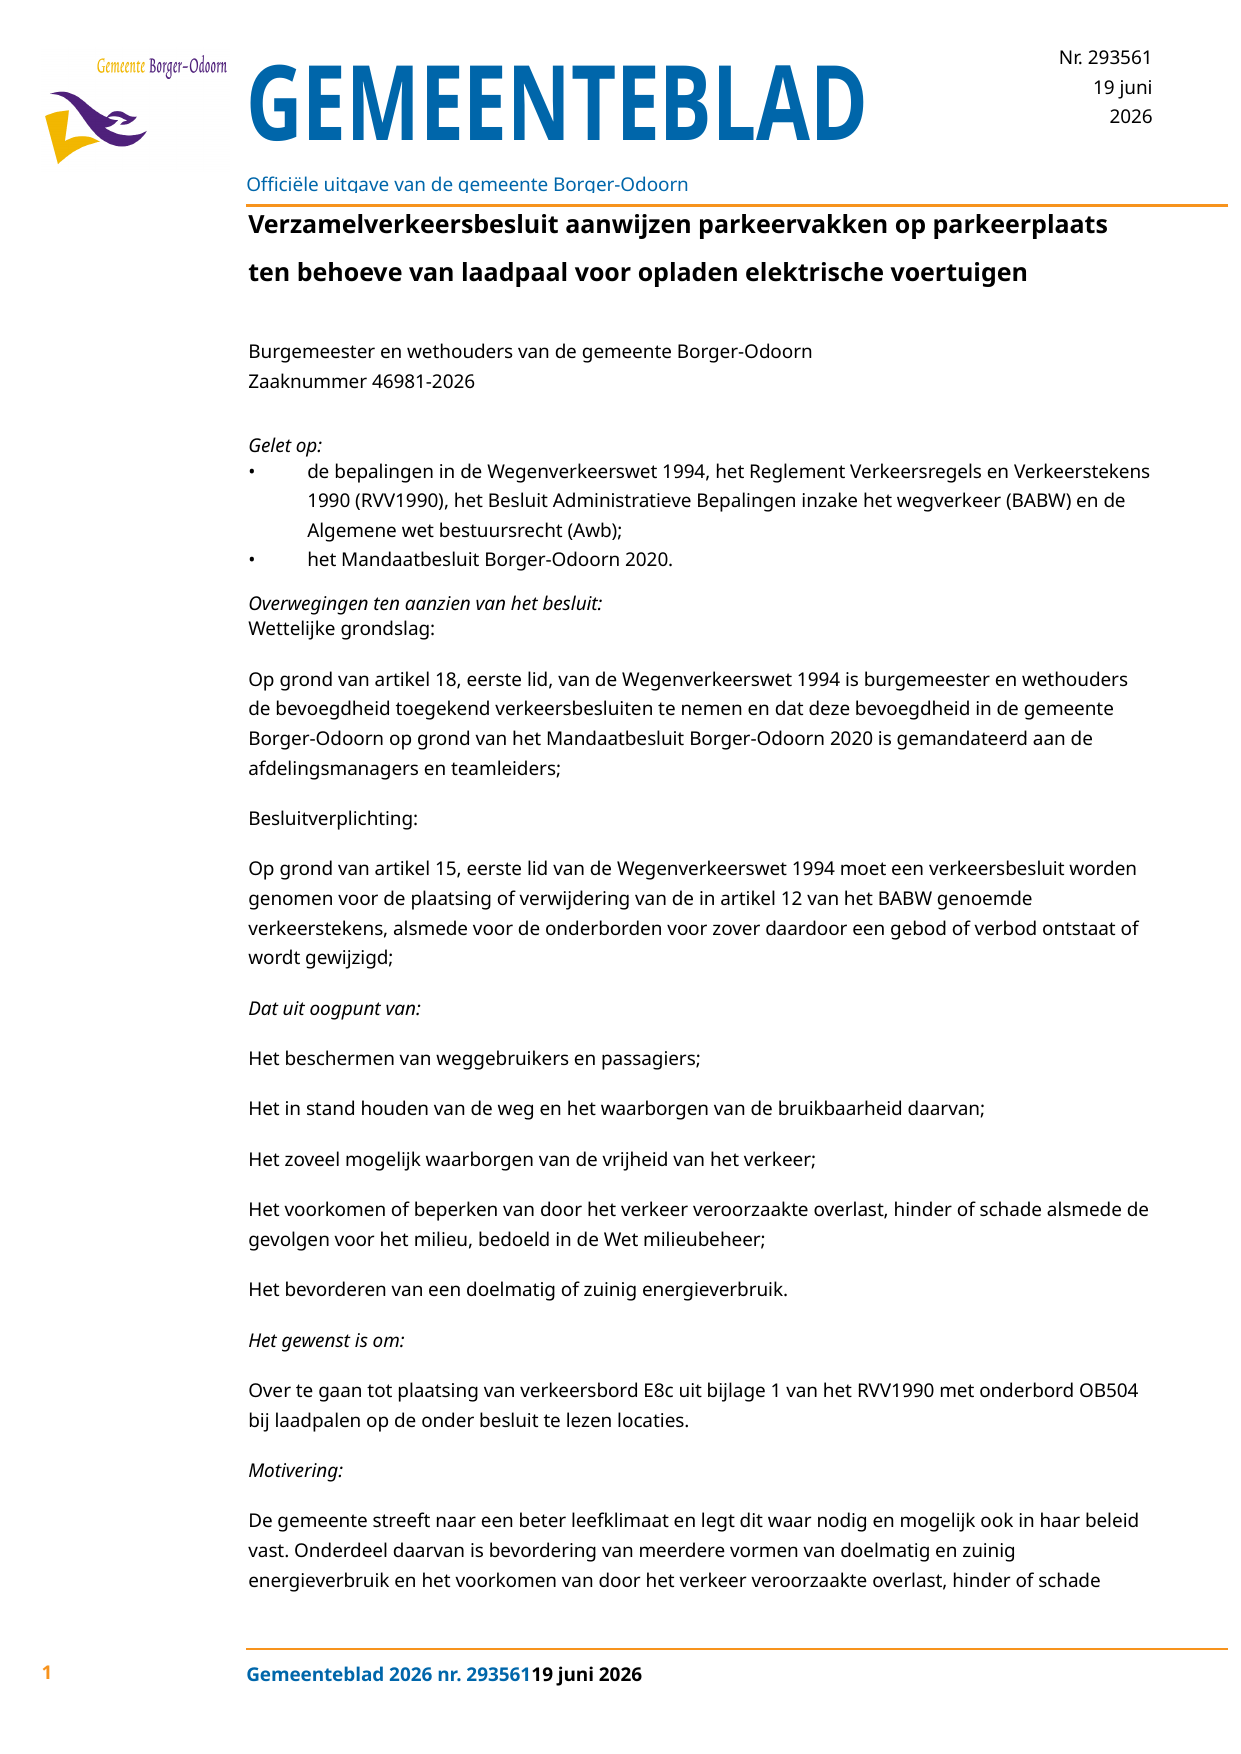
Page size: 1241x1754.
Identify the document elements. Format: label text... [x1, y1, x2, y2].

text Zaaknummer 46981-2026 [248, 368, 1152, 394]
text Verzamelverkeersbesluit aanwijzen parkeervakken op parkeerplaats ten behoeve van laadpaal voor opladen elektrische voertuigen [248, 207, 1152, 288]
text Op grond van artikel 18, eerste lid, van de Wegenverkeerswet 1994 is burgemeester en wethouders de bevoegdheid toegekend verkeersbesluiten te nemen en dat deze bevoegdheid in de gemeente Borger-Odoorn op grond van het Mandaatbesluit Borger-Odoorn 2020 is gemandateerd aan de afdelingsmanagers en teamleiders; [248, 666, 1152, 780]
text Het in stand houden van de weg en het waarborgen van de bruikbaarheid daarvan; [248, 1096, 1152, 1121]
list de bepalingen in de Wegenverkeerswet 1994, het Reglement Verkeersregels en Verkeerstekens 1990 (RVV1990), het Besluit Administratieve Bepalingen inzake het wegverkeer (BABW) en de Algemene wet bestuursrecht (Awb); [248, 458, 1152, 543]
text Het gewenst is om: [248, 1327, 1152, 1352]
text Burgemeester en wethouders van de gemeente Borger-Odoorn [248, 339, 1152, 364]
text Gelet op: [248, 432, 1152, 458]
text Besluitverplichting: [248, 805, 1152, 831]
text Wettelijke grondslag: [248, 616, 1152, 641]
text Het bevorderen van een doelmatig of zuinig energieverbruik. [248, 1276, 1152, 1302]
text Op grond van artikel 15, eerste lid van de Wegenverkeerswet 1994 moet een verkeersbesluit worden genomen voor de plaatsing of verwijdering van de in artikel 12 van het BABW genoemde verkeerstekens, alsmede voor de onderborden voor zover daardoor een gebod of verbod ontstaat of wordt gewijzigd; [248, 856, 1152, 970]
picture [41, 47, 231, 172]
text De gemeente streeft naar een beter leefklimaat en legt dit waar nodig en mogelijk ook in haar beleid vast. Onderdeel daarvan is bevordering van meerdere vormen van doelmatig en zuinig energieverbruik en het voorkomen van door het verkeer veroorzaakte overlast, hinder of schade [248, 1508, 1152, 1592]
text Het voorkomen of beperken van door het verkeer veroorzaakte overlast, hinder of schade alsmede de gevolgen voor het milieu, bedoeld in de Wet milieubeheer; [248, 1196, 1152, 1252]
text Dat uit oogpunt van: [248, 995, 1152, 1020]
text Motivering: [248, 1457, 1152, 1483]
text Overwegingen ten aanzien van het besluit: [248, 590, 1152, 616]
text Over te gaan tot plaatsing van verkeersbord E8c uit bijlage 1 van het RVV1990 met onderbord OB504 bij laadpalen op de onder besluit te lezen locaties. [248, 1377, 1152, 1432]
text Het zoveel mogelijk waarborgen van de vrijheid van het verkeer; [248, 1146, 1152, 1172]
text Het beschermen van weggebruikers en passagiers; [248, 1045, 1152, 1071]
list het Mandaatbesluit Borger-Odoorn 2020. [248, 547, 1152, 572]
